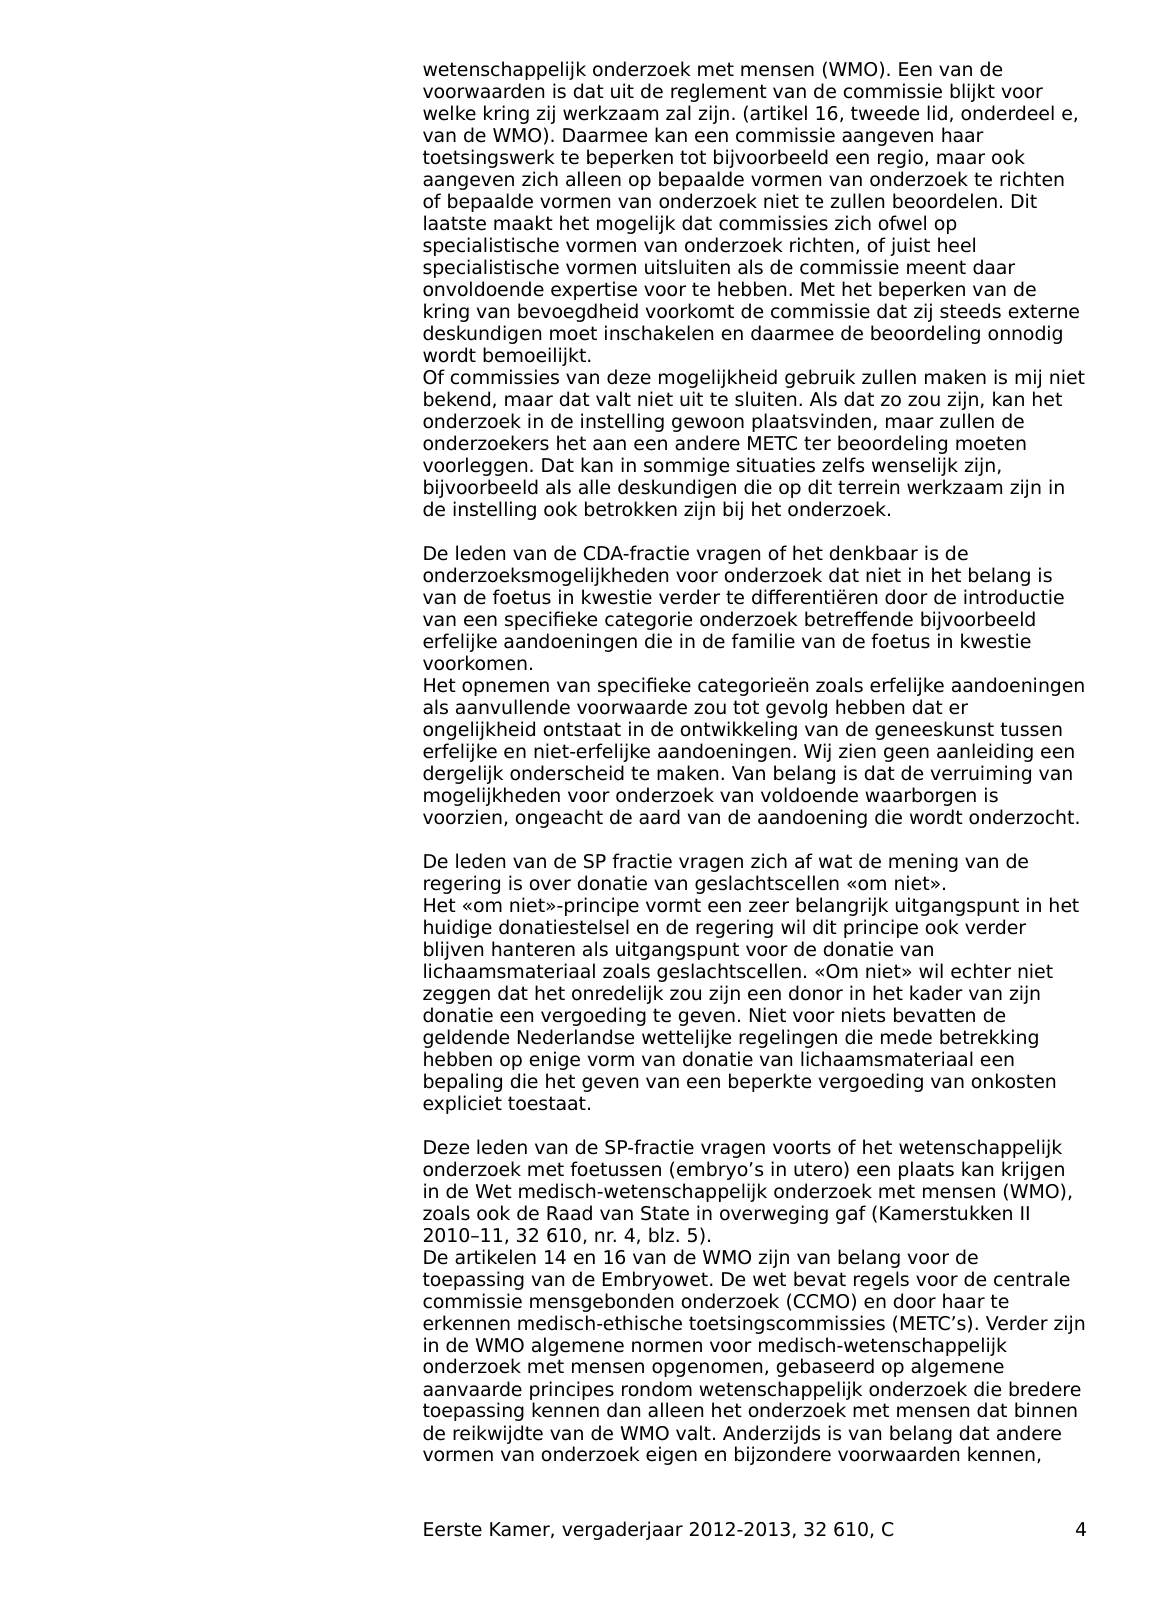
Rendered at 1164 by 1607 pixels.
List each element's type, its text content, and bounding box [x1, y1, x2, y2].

text Deze leden van de SP-fractie vragen voorts of het wetenschappelijk onderzoek met foetussen (embryo’s in utero) een plaats kan krijgen in de Wet medisch-wetenschappelijk onderzoek met mensen (WMO), zoals ook de Raad van State in overweging gaf (Kamerstukken II 2010–11, 32 610, nr. 4, blz. 5). [422, 1137, 1087, 1247]
text wetenschappelijk onderzoek met mensen (WMO). Een van de voorwaarden is dat uit de reglement van de commissie blijkt voor welke kring zij werkzaam zal zijn. (artikel 16, tweede lid, onderdeel e, van de WMO). Daarmee kan een commissie aangeven haar toetsingswerk te beperken tot bijvoorbeeld een regio, maar ook aangeven zich alleen op bepaalde vormen van onderzoek te richten of bepaalde vormen van onderzoek niet te zullen beoordelen. Dit laatste maakt het mogelijk dat commissies zich ofwel op specialistische vormen van onderzoek richten, of juist heel specialistische vormen uitsluiten als de commissie meent daar onvoldoende expertise voor te hebben. Met het beperken van de kring van bevoegdheid voorkomt de commissie dat zij steeds externe deskundigen moet inschakelen en daarmee de beoordeling onnodig wordt bemoeilijkt. [422, 59, 1087, 367]
text De leden van de SP fractie vragen zich af wat de mening van de regering is over donatie van geslachtscellen «om niet». [422, 851, 1087, 895]
text Of commissies van deze mogelijkheid gebruik zullen maken is mij niet bekend, maar dat valt niet uit te sluiten. Als dat zo zou zijn, kan het onderzoek in de instelling gewoon plaatsvinden, maar zullen de onderzoekers het aan een andere METC ter beoordeling moeten voorleggen. Dat kan in sommige situaties zelfs wenselijk zijn, bijvoorbeeld als alle deskundigen die op dit terrein werkzaam zijn in de instelling ook betrokken zijn bij het onderzoek. [422, 367, 1087, 521]
text Het «om niet»-principe vormt een zeer belangrijk uitgangspunt in het huidige donatiestelsel en de regering wil dit principe ook verder blijven hanteren als uitgangspunt voor de donatie van lichaamsmateriaal zoals geslachtscellen. «Om niet» wil echter niet zeggen dat het onredelijk zou zijn een donor in het kader van zijn donatie een vergoeding te geven. Niet voor niets bevatten de geldende Nederlandse wettelijke regelingen die mede betrekking hebben op enige vorm van donatie van lichaamsmateriaal een bepaling die het geven van een beperkte vergoeding van onkosten expliciet toestaat. [422, 895, 1087, 1114]
text De artikelen 14 en 16 van de WMO zijn van belang voor de toepassing van de Embryowet. De wet bevat regels voor de centrale commissie mensgebonden onderzoek (CCMO) en door haar te erkennen medisch-ethische toetsingscommissies (METC’s). Verder zijn in de WMO algemene normen voor medisch-wetenschappelijk onderzoek met mensen opgenomen, gebaseerd op algemene aanvaarde principes rondom wetenschappelijk onderzoek die bredere toepassing kennen dan alleen het onderzoek met mensen dat binnen de reikwijdte van de WMO valt. Anderzijds is van belang dat andere vormen van onderzoek eigen en bijzondere voorwaarden kennen, [422, 1247, 1087, 1466]
text De leden van de CDA-fractie vragen of het denkbaar is de onderzoeksmogelijkheden voor onderzoek dat niet in het belang is van de foetus in kwestie verder te differentiëren door de introductie van een specifieke categorie onderzoek betreffende bijvoorbeeld erfelijke aandoeningen die in de familie van de foetus in kwestie voorkomen. [422, 543, 1087, 675]
text Het opnemen van specifieke categorieën zoals erfelijke aandoeningen als aanvullende voorwaarde zou tot gevolg hebben dat er ongelijkheid ontstaat in de ontwikkeling van de geneeskunst tussen erfelijke en niet-erfelijke aandoeningen. Wij zien geen aanleiding een dergelijk onderscheid te maken. Van belang is dat de verruiming van mogelijkheden voor onderzoek van voldoende waarborgen is voorzien, ongeacht de aard van de aandoening die wordt onderzocht. [422, 675, 1087, 828]
